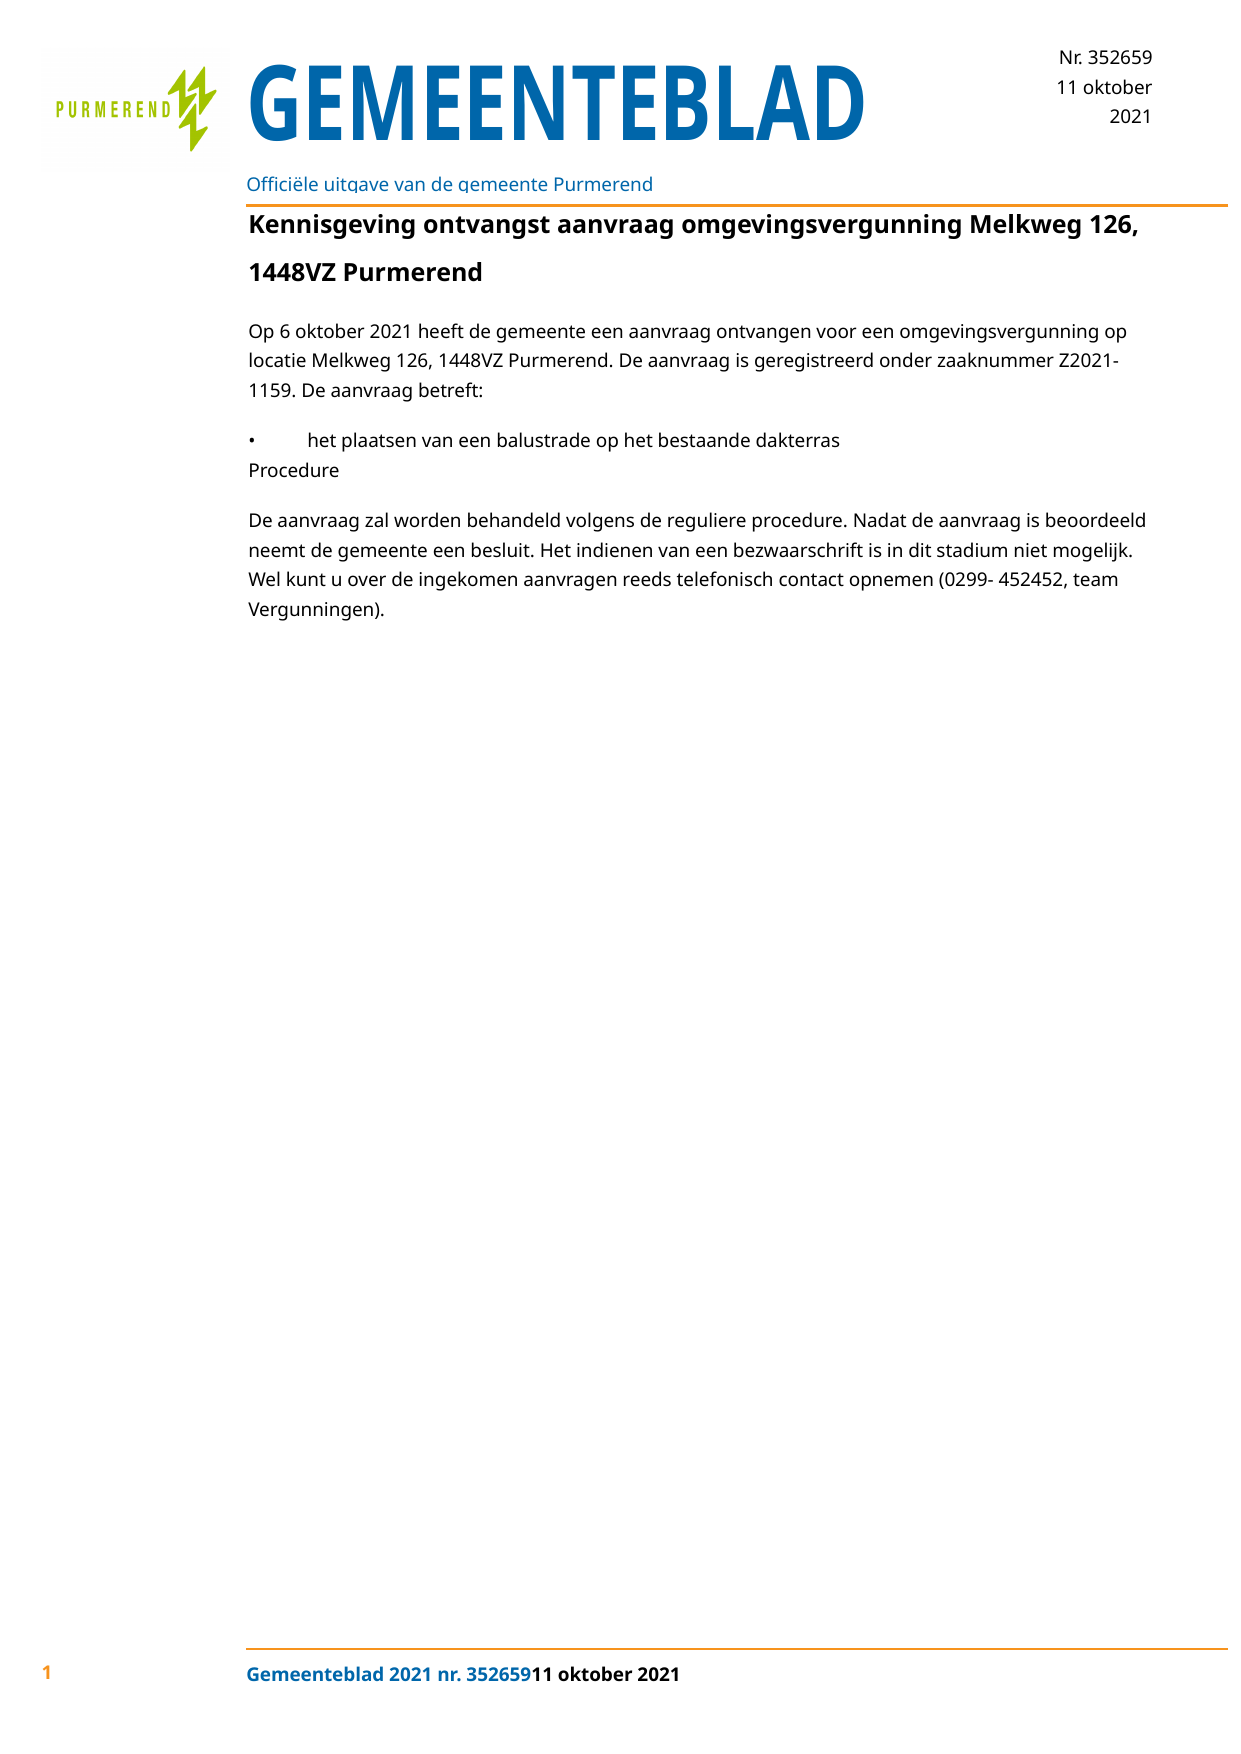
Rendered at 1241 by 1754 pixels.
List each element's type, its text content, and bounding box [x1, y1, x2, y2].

text De aanvraag zal worden behandeld volgens de reguliere procedure. Nadat de aanvraag is beoordeeld neemt de gemeente een besluit. Het indienen van een bezwaarschrift is in dit stadium niet mogelijk. Wel kunt u over de ingekomen aanvragen reeds telefonisch contact opnemen (0299- 452452, team Vergunningen). [248, 507, 1152, 622]
text Kennisgeving ontvangst aanvraag omgevingsvergunning Melkweg 126, 1448VZ Purmerend [248, 207, 1152, 288]
list het plaatsen van een balustrade op het bestaande dakterras [248, 427, 1152, 453]
picture [41, 47, 231, 172]
text Procedure [248, 457, 1152, 483]
text Op 6 oktober 2021 heeft de gemeente een aanvraag ontvangen voor een omgevingsvergunning op locatie Melkweg 126, 1448VZ Purmerend. De aanvraag is geregistreerd onder zaaknummer Z2021-1159. De aanvraag betreft: [248, 318, 1152, 403]
